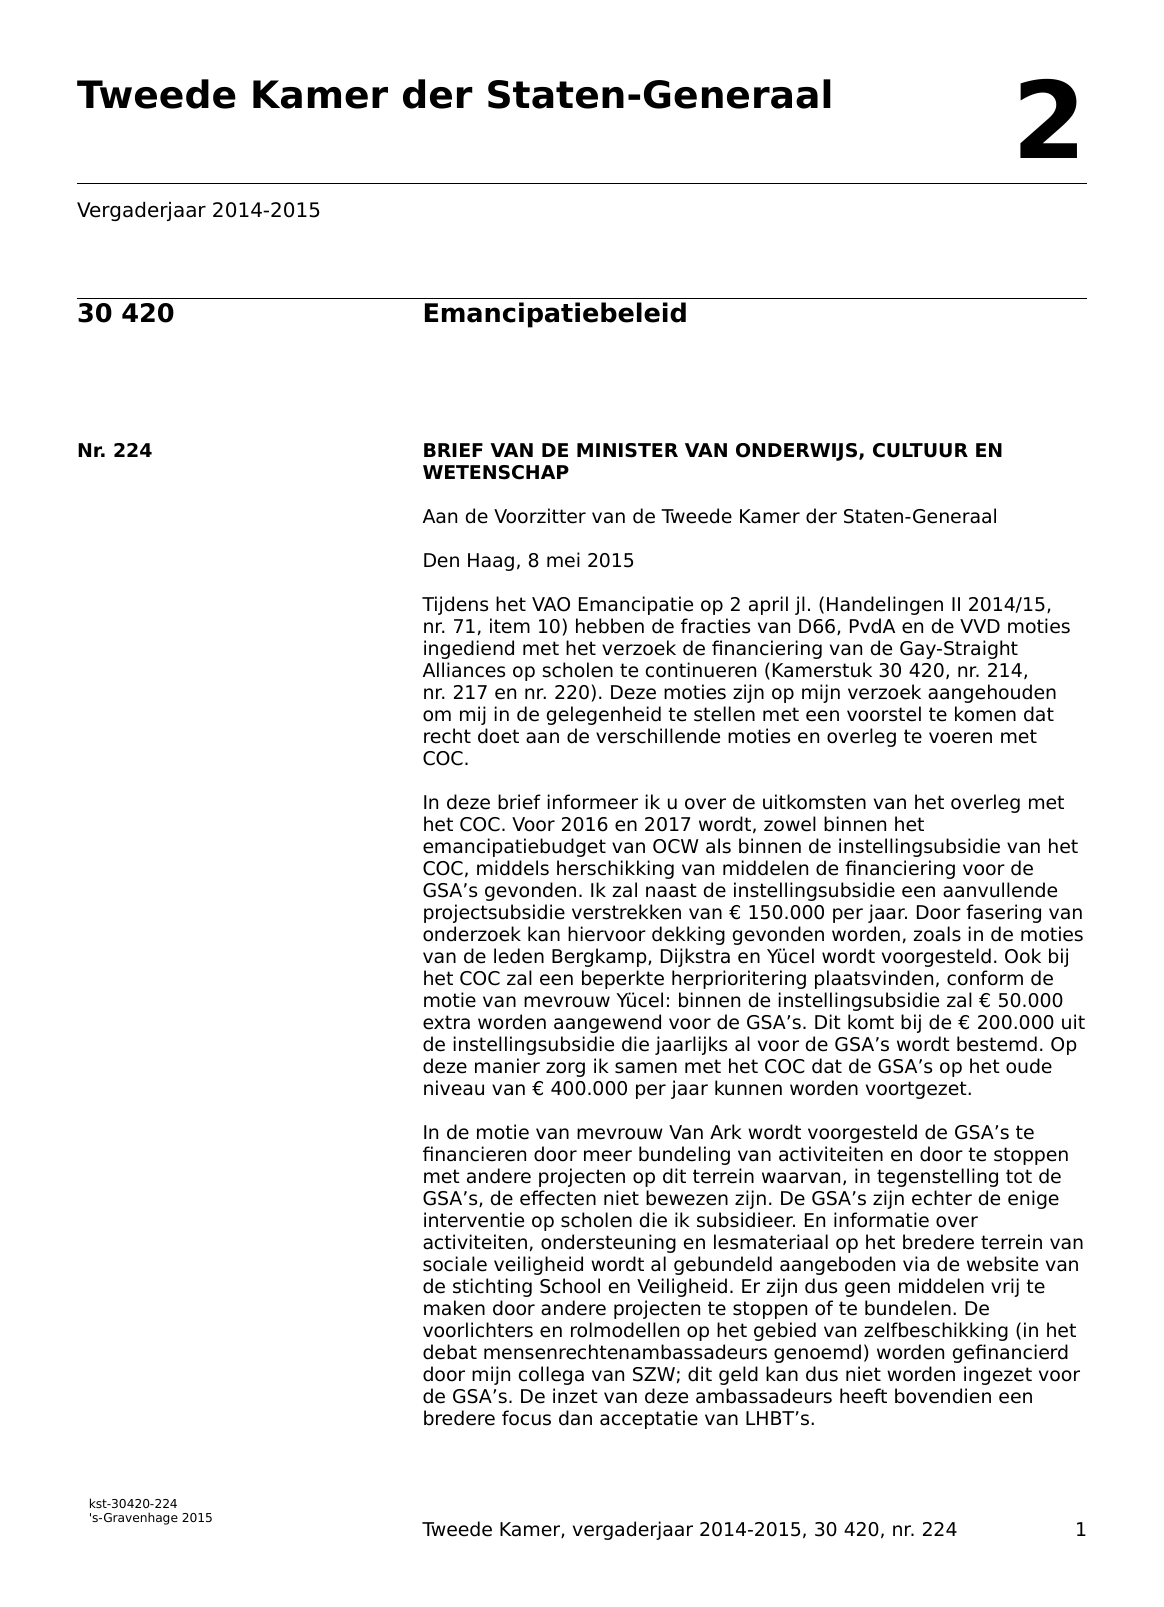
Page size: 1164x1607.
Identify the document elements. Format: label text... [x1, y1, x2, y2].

text In de motie van mevrouw Van Ark wordt voorgesteld de GSA’s te financieren door meer bundeling van activiteiten en door te stoppen met andere projecten op dit terrein waarvan, in tegenstelling tot de GSA’s, de effecten niet bewezen zijn. De GSA’s zijn echter de enige interventie op scholen die ik subsidieer. En informatie over activiteiten, ondersteuning en lesmateriaal op het bredere terrein van sociale veiligheid wordt al gebundeld aangeboden via de website van de stichting School en Veiligheid. Er zijn dus geen middelen vrij te maken door andere projecten te stoppen of te bundelen. De voorlichters en rolmodellen op het gebied van zelfbeschikking (in het debat mensenrechtenambassadeurs genoemd) worden gefinancierd door mijn collega van SZW; dit geld kan dus niet worden ingezet voor de GSA’s. De inzet van deze ambassadeurs heeft bovendien een bredere focus dan acceptatie van LHBT’s. [422, 1122, 1087, 1430]
table_header Tweede Kamer der Staten-Generaal [77, 59, 886, 183]
text Aan de Voorzitter van de Tweede Kamer der Staten-Generaal [422, 506, 1087, 528]
text 's-Gravenhage 2015 [88, 1511, 323, 1525]
subtitle Nr. 224 BRIEF VAN DE MINISTER VAN ONDERWIJS, CULTUUR EN WETENSCHAP [77, 440, 1087, 484]
table_cell Vergaderjaar 2014-2015 [77, 184, 1087, 298]
table_header 2 [886, 59, 1087, 183]
text kst-30420-224 [88, 1497, 323, 1511]
text In deze brief informeer ik u over de uitkomsten van het overleg met het COC. Voor 2016 en 2017 wordt, zowel binnen het emancipatiebudget van OCW als binnen de instellingsubsidie van het COC, middels herschikking van middelen de financiering voor de GSA’s gevonden. Ik zal naast de instellingsubsidie een aanvullende projectsubsidie verstrekken van € 150.000 per jaar. Door fasering van onderzoek kan hiervoor dekking gevonden worden, zoals in de moties van de leden Bergkamp, Dijkstra en Yücel wordt voorgesteld. Ook bij het COC zal een beperkte herprioritering plaatsvinden, conform de motie van mevrouw Yücel: binnen de instellingsubsidie zal € 50.000 extra worden aangewend voor de GSA’s. Dit komt bij de € 200.000 uit de instellingsubsidie die jaarlijks al voor de GSA’s wordt bestemd. Op deze manier zorg ik samen met het COC dat de GSA’s op het oude niveau van € 400.000 per jaar kunnen worden voortgezet. [422, 792, 1087, 1100]
subtitle 30 420 Emancipatiebeleid [77, 299, 1087, 329]
text Tijdens het VAO Emancipatie op 2 april jl. (Handelingen II 2014/15, nr. 71, item 10) hebben de fracties van D66, PvdA en de VVD moties ingediend met het verzoek de financiering van de Gay-Straight Alliances op scholen te continueren (Kamerstuk 30 420, nr. 214, nr. 217 en nr. 220). Deze moties zijn op mijn verzoek aangehouden om mij in de gelegenheid te stellen met een voorstel te komen dat recht doet aan de verschillende moties en overleg te voeren met COC. [422, 594, 1087, 770]
text Den Haag, 8 mei 2015 [422, 550, 1087, 572]
